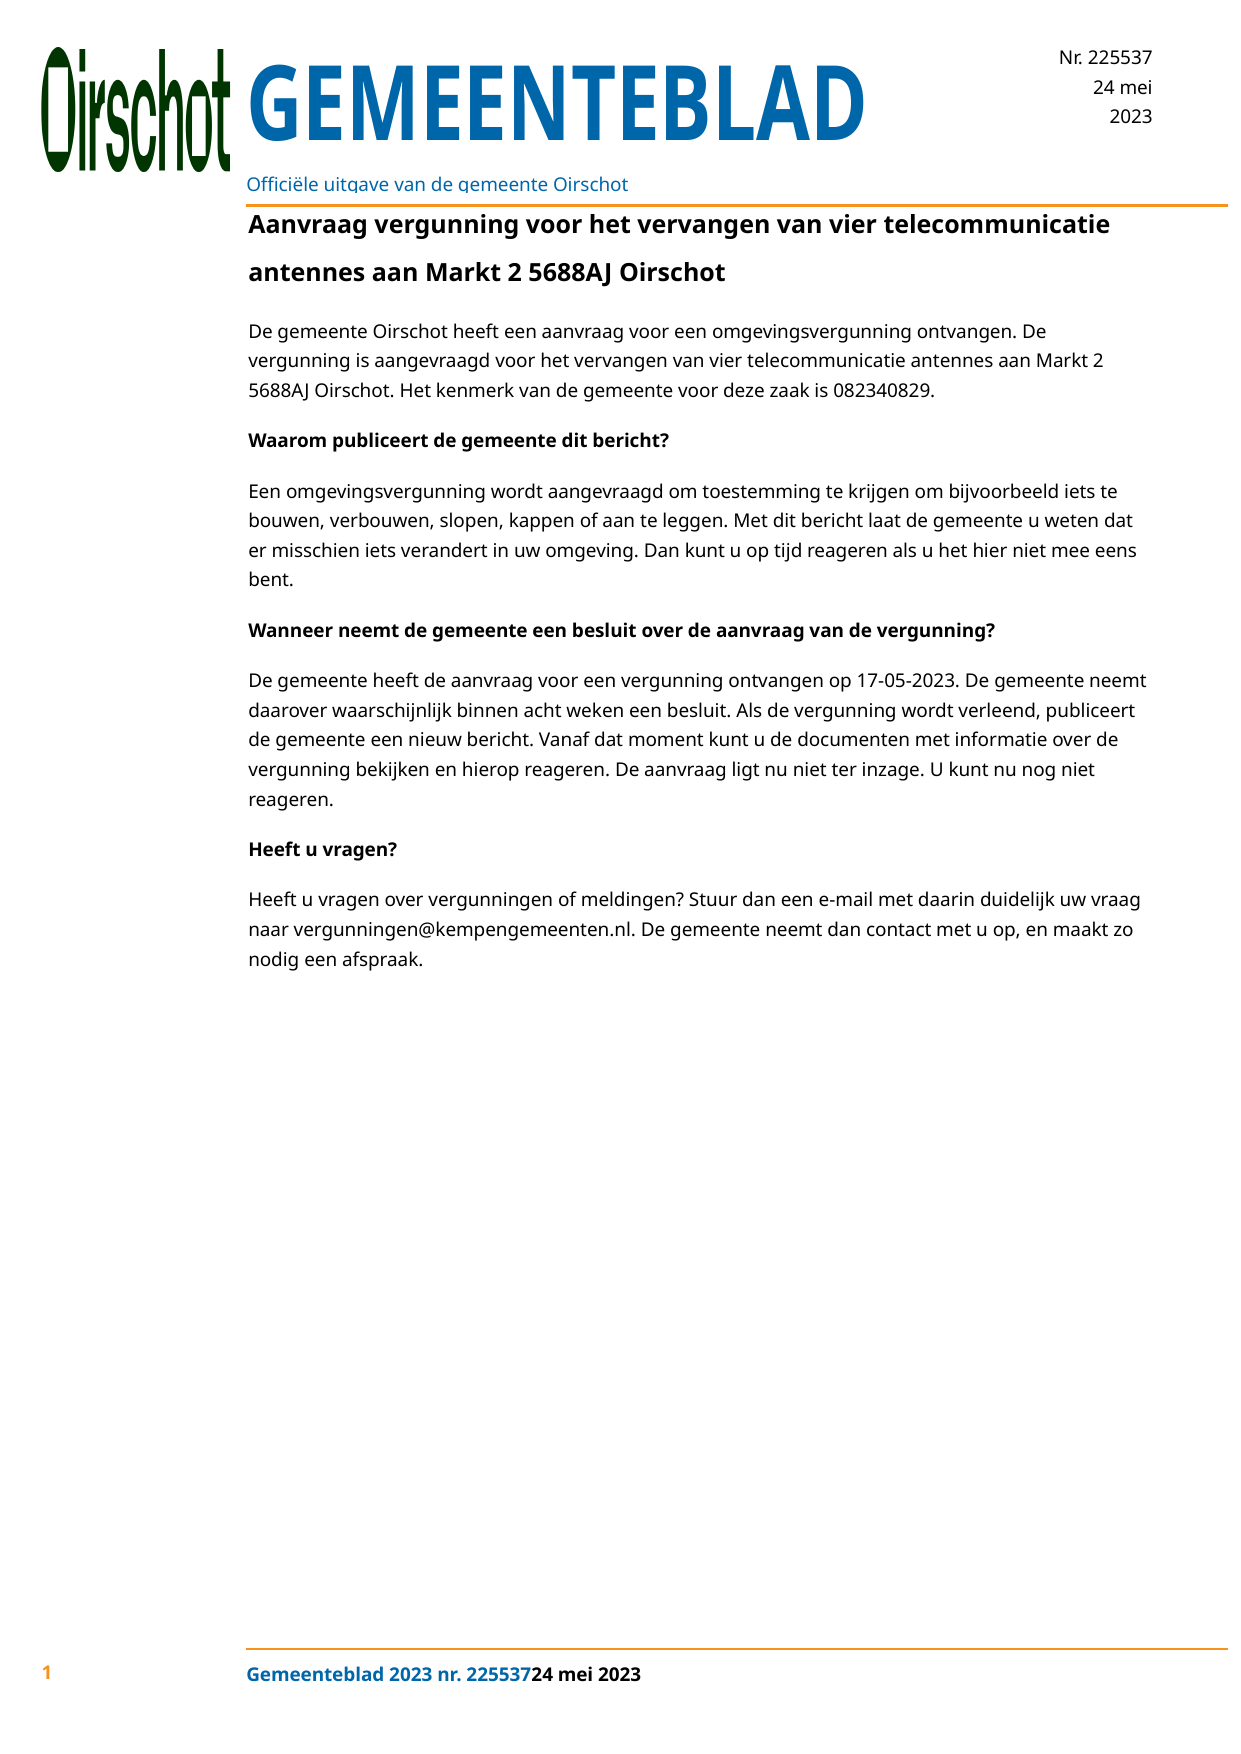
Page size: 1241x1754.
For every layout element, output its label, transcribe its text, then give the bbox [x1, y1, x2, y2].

text Heeft u vragen over vergunningen of meldingen? Stuur dan een e-mail met daarin duidelijk uw vraag naar vergunningen@kempengemeenten.nl. De gemeente neemt dan contact met u op, en maakt zo nodig een afspraak. [248, 887, 1152, 972]
text Een omgevingsvergunning wordt aangevraagd om toestemming te krijgen om bijvoorbeeld iets te bouwen, verbouwen, slopen, kappen of aan te leggen. Met dit bericht laat de gemeente u weten dat er misschien iets verandert in uw omgeving. Dan kunt u op tijd reageren als u het hier niet mee eens bent. [248, 478, 1152, 592]
text Aanvraag vergunning voor het vervangen van vier telecommunicatie antennes aan Markt 2 5688AJ Oirschot [248, 207, 1152, 288]
text De gemeente Oirschot heeft een aanvraag voor een omgevingsvergunning ontvangen. De vergunning is aangevraagd voor het vervangen van vier telecommunicatie antennes aan Markt 2 5688AJ Oirschot. Het kenmerk van de gemeente voor deze zaak is 082340829. [248, 318, 1152, 403]
text Waarom publiceert de gemeente dit bericht? [248, 427, 1152, 453]
text De gemeente heeft de aanvraag voor een vergunning ontvangen op 17-05-2023. De gemeente neemt daarover waarschijnlijk binnen acht weken een besluit. Als de vergunning wordt verleend, publiceert de gemeente een nieuw bericht. Vanaf dat moment kunt u de documenten met informatie over de vergunning bekijken en hierop reageren. De aanvraag ligt nu niet ter inzage. U kunt nu nog niet reageren. [248, 667, 1152, 812]
picture [41, 47, 231, 172]
text Wanneer neemt de gemeente een besluit over de aanvraag van de vergunning? [248, 617, 1152, 643]
text Heeft u vragen? [248, 836, 1152, 862]
